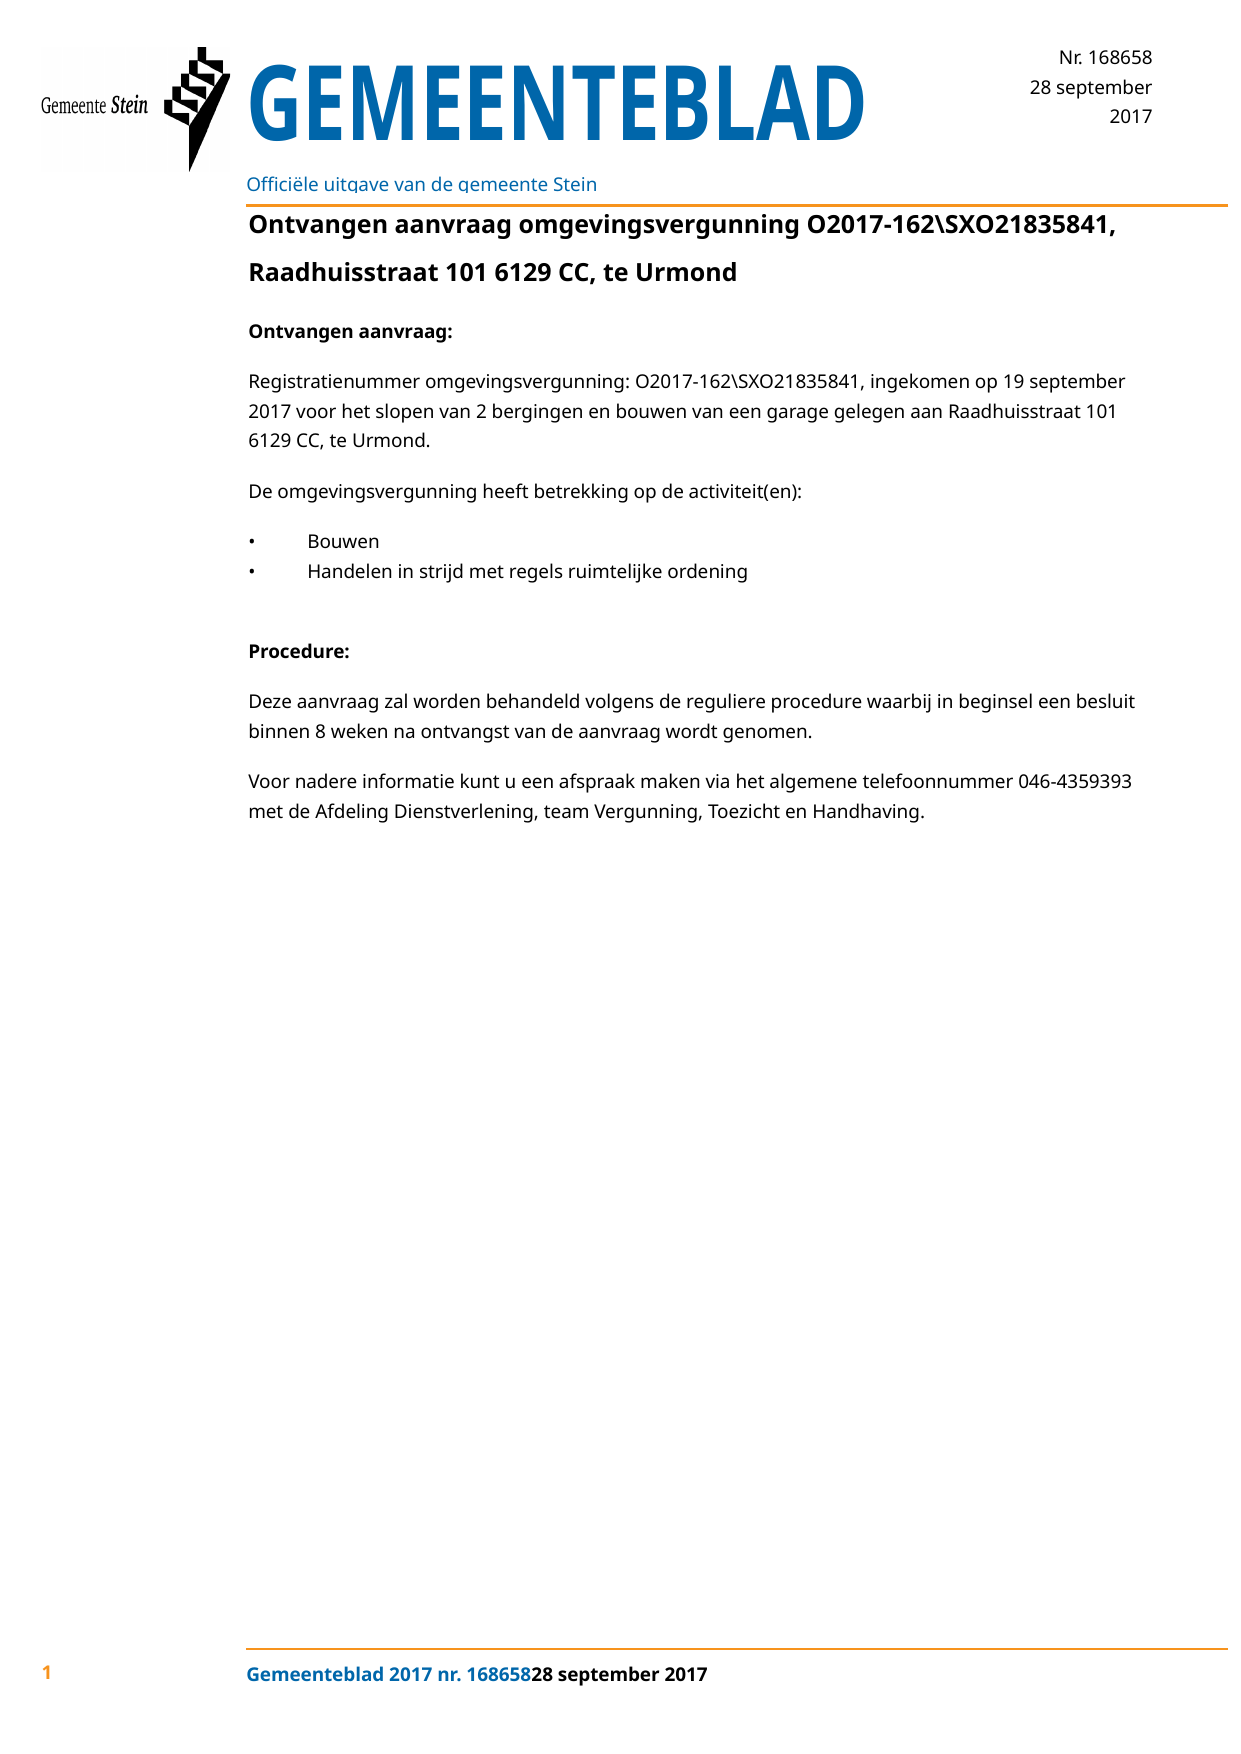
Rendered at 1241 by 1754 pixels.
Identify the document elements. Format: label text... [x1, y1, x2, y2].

text Voor nadere informatie kunt u een afspraak maken via het algemene telefoonnummer 046-4359393 met de Afdeling Dienstverlening, team Vergunning, Toezicht en Handhaving. [248, 768, 1152, 824]
text Ontvangen aanvraag: [248, 318, 1152, 344]
text Deze aanvraag zal worden behandeld volgens de reguliere procedure waarbij in beginsel een besluit binnen 8 weken na ontvangst van de aanvraag wordt genomen. [248, 688, 1152, 744]
text Ontvangen aanvraag omgevingsvergunning O2017-162\SXO21835841, Raadhuisstraat 101 6129 CC, te Urmond [248, 207, 1152, 288]
list Bouwen [248, 528, 1152, 554]
text Procedure: [248, 638, 1152, 664]
list Handelen in strijd met regels ruimtelijke ordening [248, 558, 1152, 584]
picture [41, 47, 231, 172]
text De omgevingsvergunning heeft betrekking op de activiteit(en): [248, 478, 1152, 504]
text Registratienummer omgevingsvergunning: O2017-162\SXO21835841, ingekomen op 19 september 2017 voor het slopen van 2 bergingen en bouwen van een garage gelegen aan Raadhuisstraat 101 6129 CC, te Urmond. [248, 368, 1152, 453]
